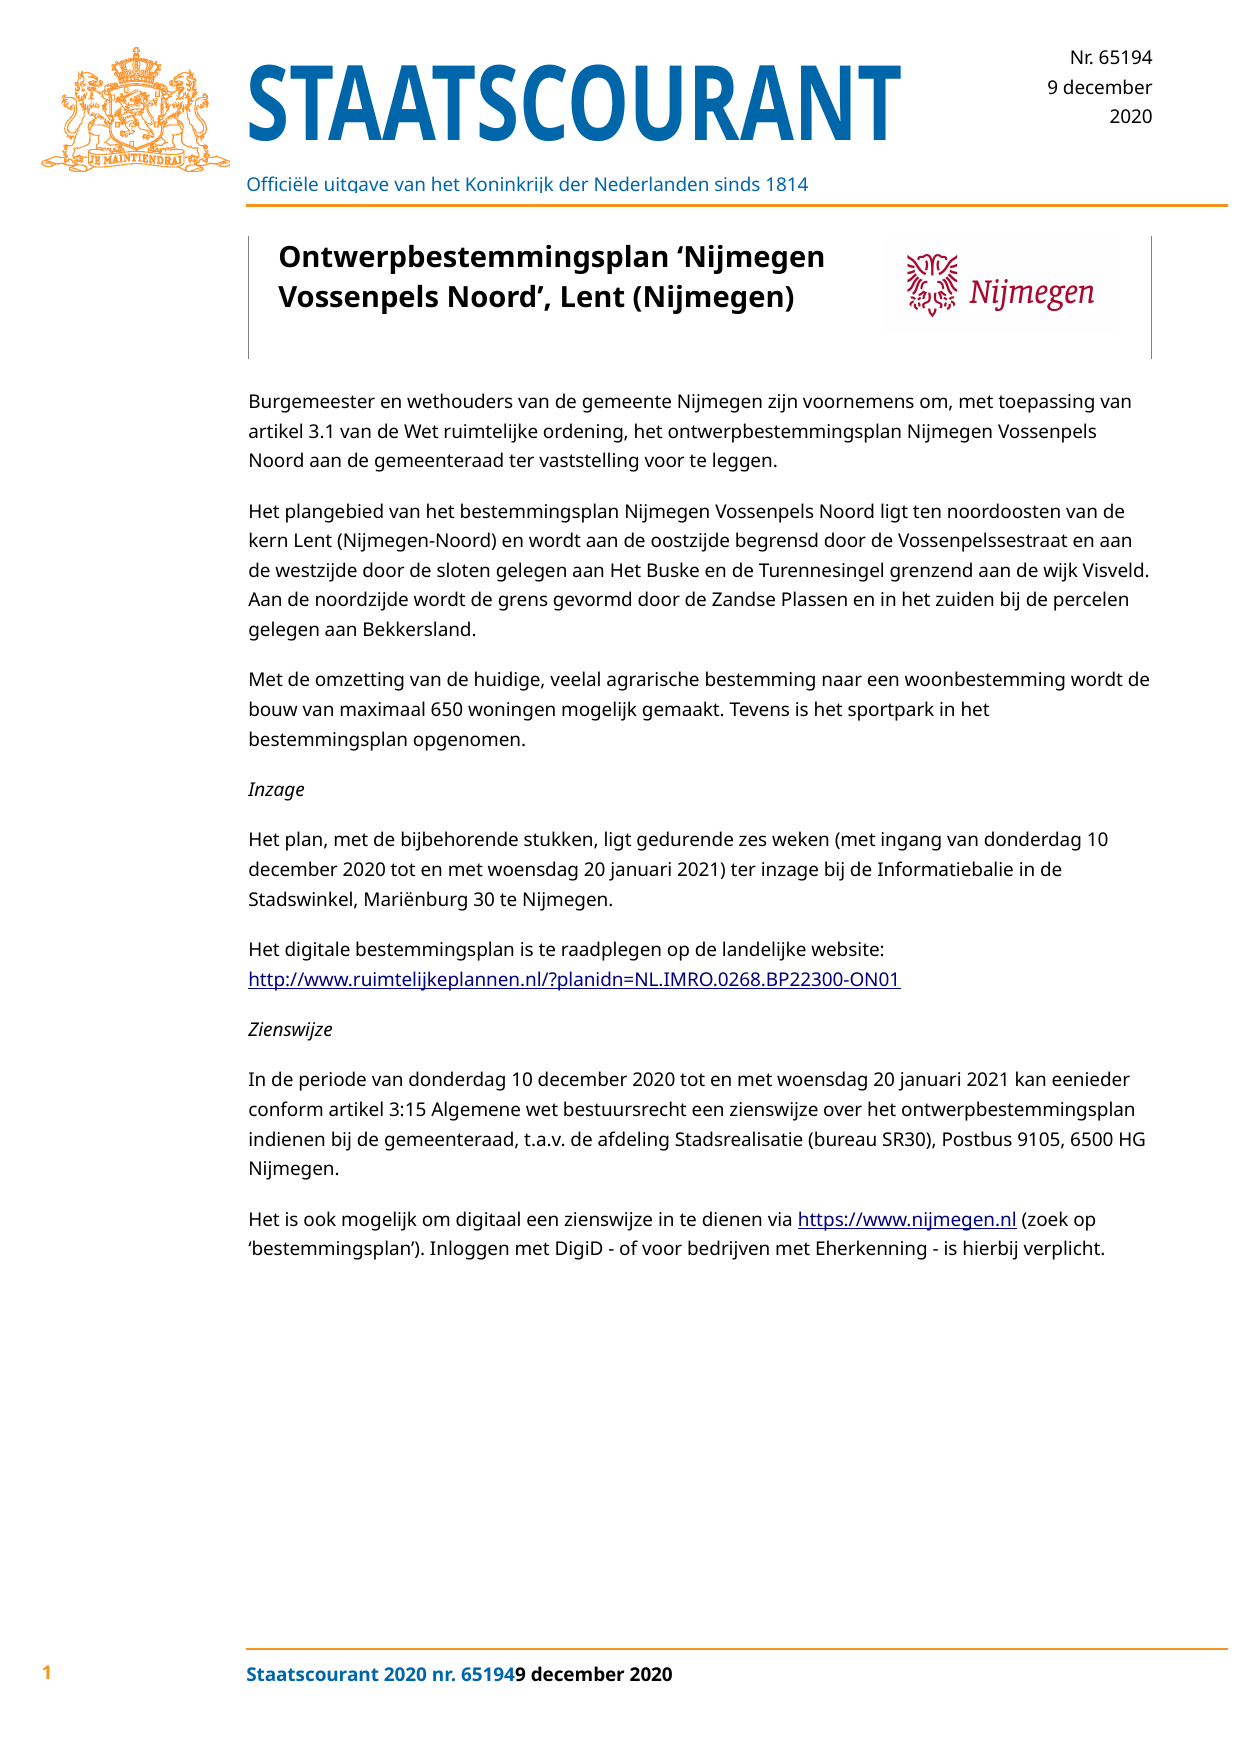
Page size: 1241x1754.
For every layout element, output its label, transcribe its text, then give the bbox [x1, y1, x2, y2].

text Het is ook mogelijk om digitaal een zienswijze in te dienen via https://www.nijmegen.nl (zoek op ‘bestemmingsplan’). Inloggen met DigiD - of voor bedrijven met Eherkenning - is hierbij verplicht. [248, 1206, 1152, 1261]
table_header Ontwerpbestemmingsplan ‘Nijmegen Vossenpels Noord’, Lent (Nijmegen) [249, 236, 850, 359]
text Burgemeester en wethouders van de gemeente Nijmegen zijn voornemens om, met toepassing van artikel 3.1 van de Wet ruimtelijke ordening, het ontwerpbestemmingsplan Nijmegen Vossenpels Noord aan de gemeenteraad ter vaststelling voor te leggen. [248, 388, 1152, 473]
text Het plan, met de bijbehorende stukken, ligt gedurende zes weken (met ingang van donderdag 10 december 2020 tot en met woensdag 20 januari 2021) ter inzage bij de Informatiebalie in de Stadswinkel, Mariënburg 30 te Nijmegen. [248, 827, 1152, 912]
text Met de omzetting van de huidige, veelal agrarische bestemming naar een woonbestemming wordt de bouw van maximaal 650 woningen mogelijk gemaakt. Tevens is het sportpark in het bestemmingsplan opgenomen. [248, 667, 1152, 752]
picture [41, 47, 231, 172]
table_header [850, 236, 1151, 359]
text In de periode van donderdag 10 december 2020 tot en met woensdag 20 januari 2021 kan eenieder conform artikel 3:15 Algemene wet bestuursrecht een zienswijze over het ontwerpbestemmingsplan indienen bij de gemeenteraad, t.a.v. de afdeling Stadsrealisatie (bureau SR30), Postbus 9105, 6500 HG Nijmegen. [248, 1067, 1152, 1181]
text Het digitale bestemmingsplan is te raadplegen op de landelijke website: http://www.ruimtelijkeplannen.nl/?planidn=NL.IMRO.0268.BP22300-ON01 [248, 936, 1152, 992]
text Inzage [248, 776, 1152, 802]
picture [882, 236, 1119, 334]
text Zienswijze [248, 1016, 1152, 1042]
text Het plangebied van het bestemmingsplan Nijmegen Vossenpels Noord ligt ten noordoosten van de kern Lent (Nijmegen-Noord) en wordt aan de oostzijde begrensd door de Vossenpelssestraat en aan de westzijde door de sloten gelegen aan Het Buske en de Turennesingel grenzend aan de wijk Visveld. Aan de noordzijde wordt de grens gevormd door de Zandse Plassen en in het zuiden bij de percelen gelegen aan Bekkersland. [248, 498, 1152, 642]
